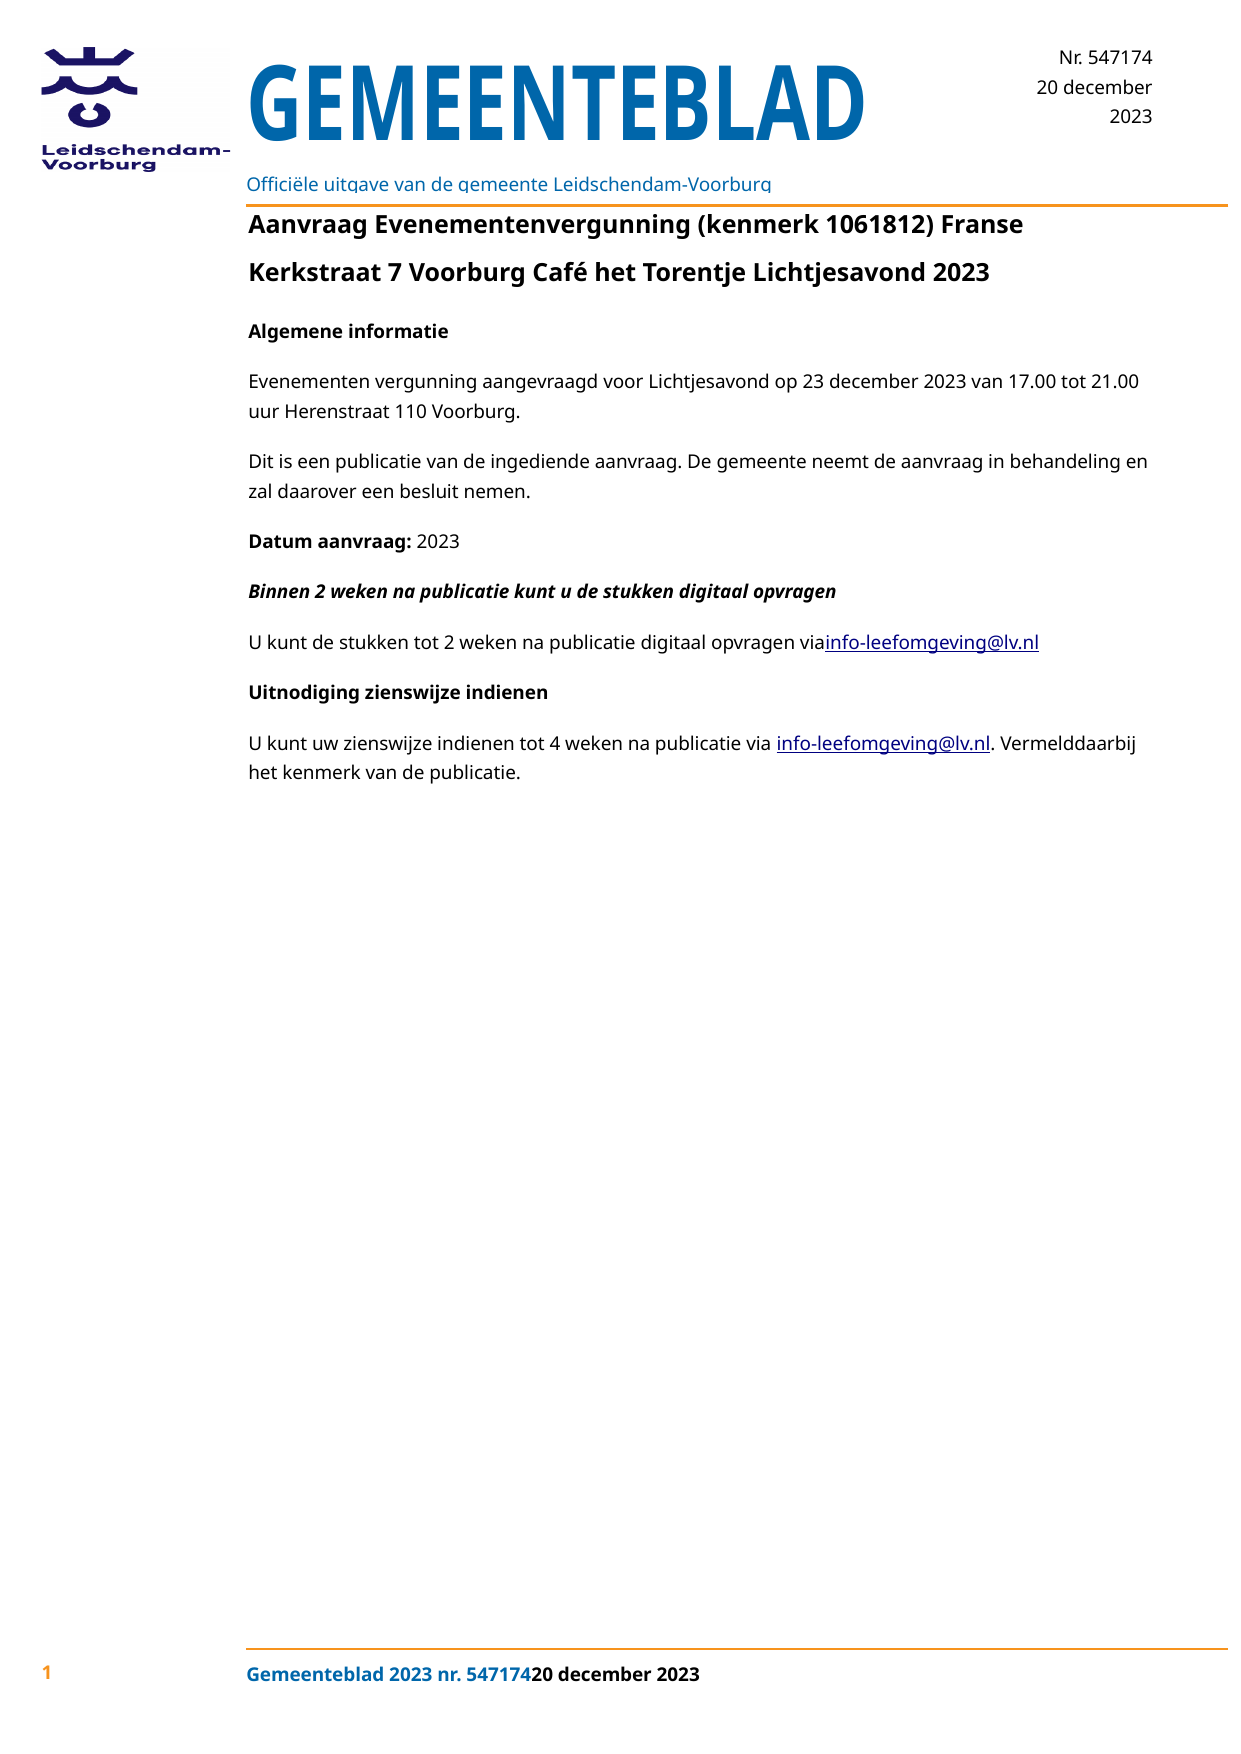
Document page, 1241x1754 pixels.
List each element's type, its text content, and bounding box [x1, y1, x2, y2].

text Evenementen vergunning aangevraagd voor Lichtjesavond op 23 december 2023 van 17.00 tot 21.00 uur Herenstraat 110 Voorburg. [248, 368, 1152, 424]
text Dit is een publicatie van de ingediende aanvraag. De gemeente neemt de aanvraag in behandeling en zal daarover een besluit nemen. [248, 448, 1152, 504]
text Binnen 2 weken na publicatie kunt u de stukken digitaal opvragen [248, 579, 1152, 604]
text Uitnodiging zienswijze indienen [248, 679, 1152, 705]
text Algemene informatie [248, 318, 1152, 344]
picture [41, 47, 231, 172]
text U kunt uw zienswijze indienen tot 4 weken na publicatie via info-leefomgeving@lv.nl. Vermelddaarbij het kenmerk van de publicatie. [248, 730, 1152, 785]
text Datum aanvraag: 2023 [248, 528, 1152, 554]
text U kunt de stukken tot 2 weken na publicatie digitaal opvragen viainfo-leefomgeving@lv.nl [248, 629, 1152, 655]
text Aanvraag Evenementenvergunning (kenmerk 1061812) Franse Kerkstraat 7 Voorburg Café het Torentje Lichtjesavond 2023 [248, 207, 1152, 288]
